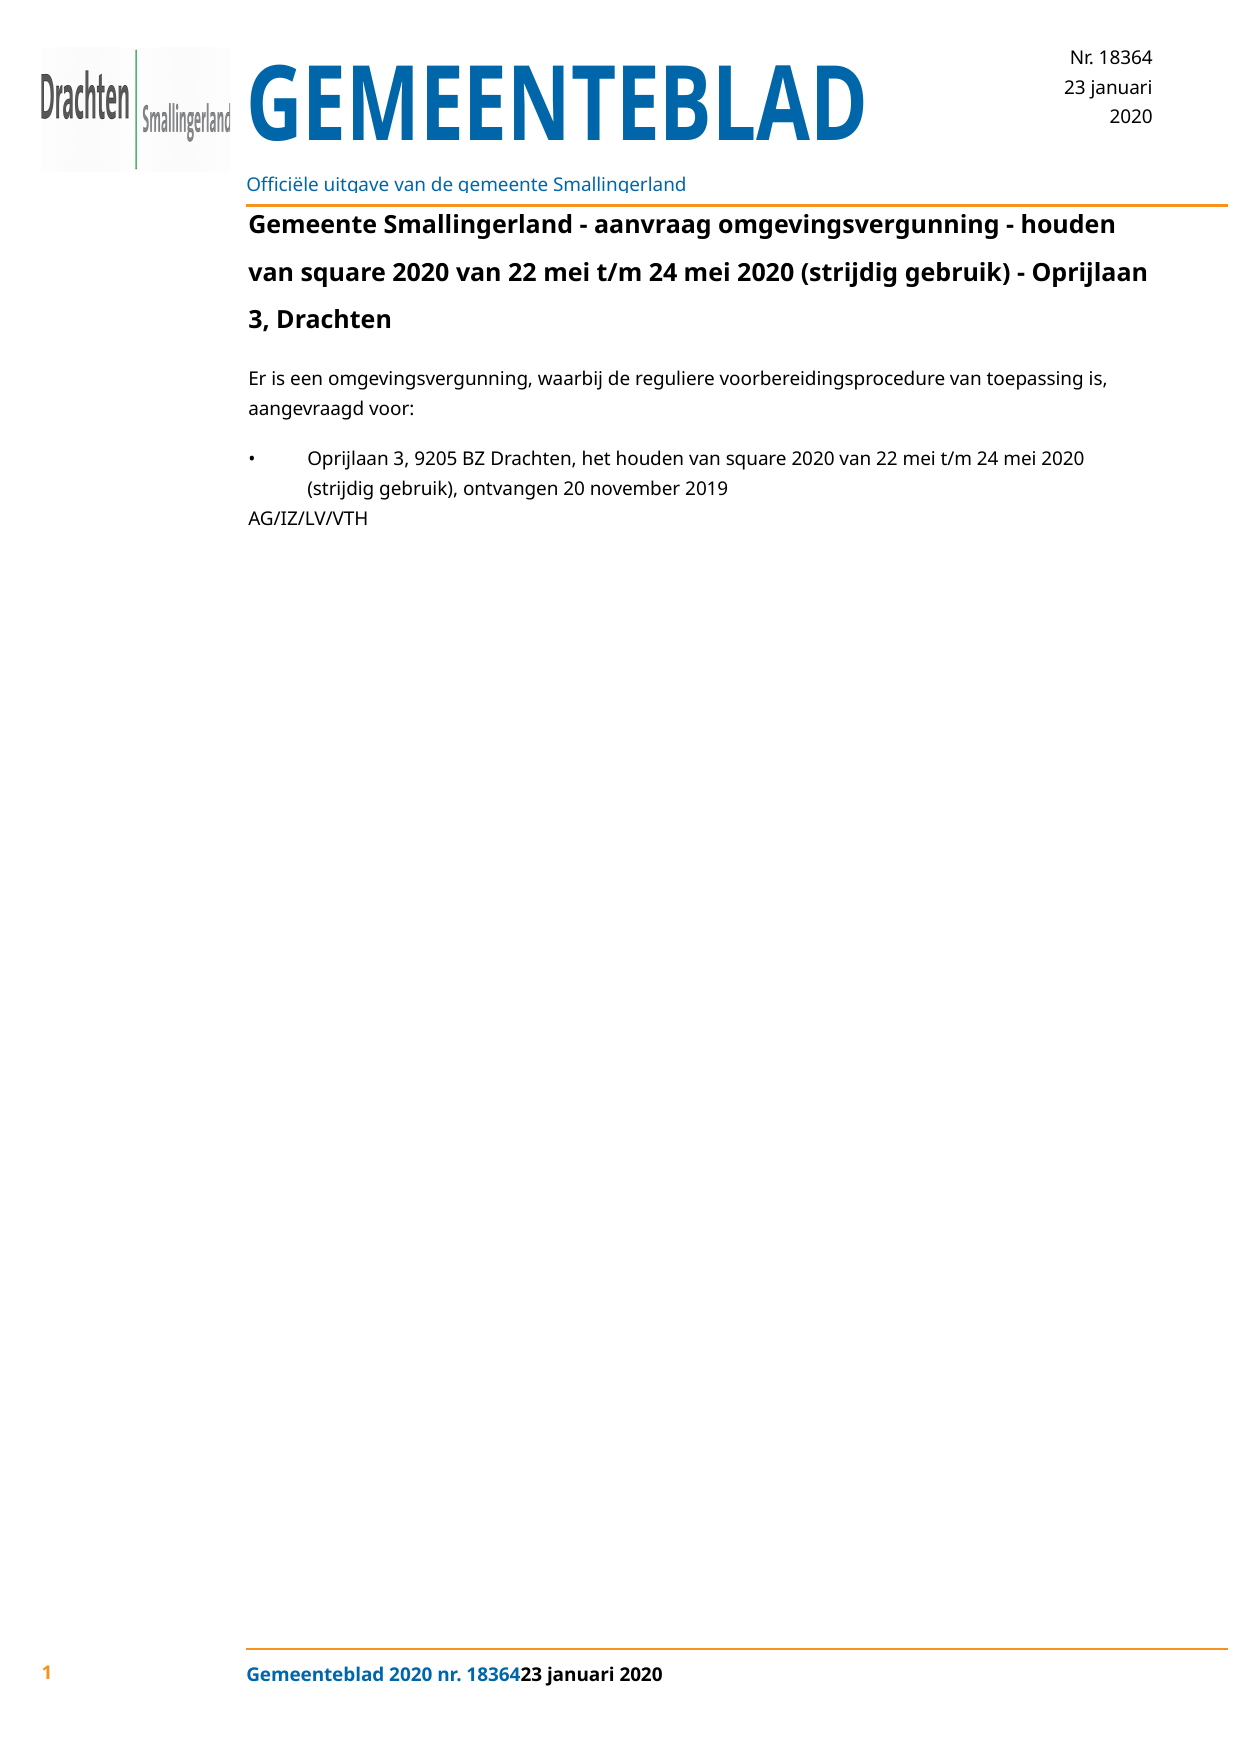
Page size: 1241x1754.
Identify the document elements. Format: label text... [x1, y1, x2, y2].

list Oprijlaan 3, 9205 BZ Drachten, het houden van square 2020 van 22 mei t/m 24 mei 2020 (strijdig gebruik), ontvangen 20 november 2019 [248, 446, 1152, 501]
text AG/IZ/LV/VTH [248, 505, 1152, 530]
text Er is een omgevingsvergunning, waarbij de reguliere voorbereidingsprocedure van toepassing is, aangevraagd voor: [248, 366, 1152, 421]
text Gemeente Smallingerland - aanvraag omgevingsvergunning - houden van square 2020 van 22 mei t/m 24 mei 2020 (strijdig gebruik) - Oprijlaan 3, Drachten [248, 207, 1152, 336]
picture [41, 47, 231, 172]
